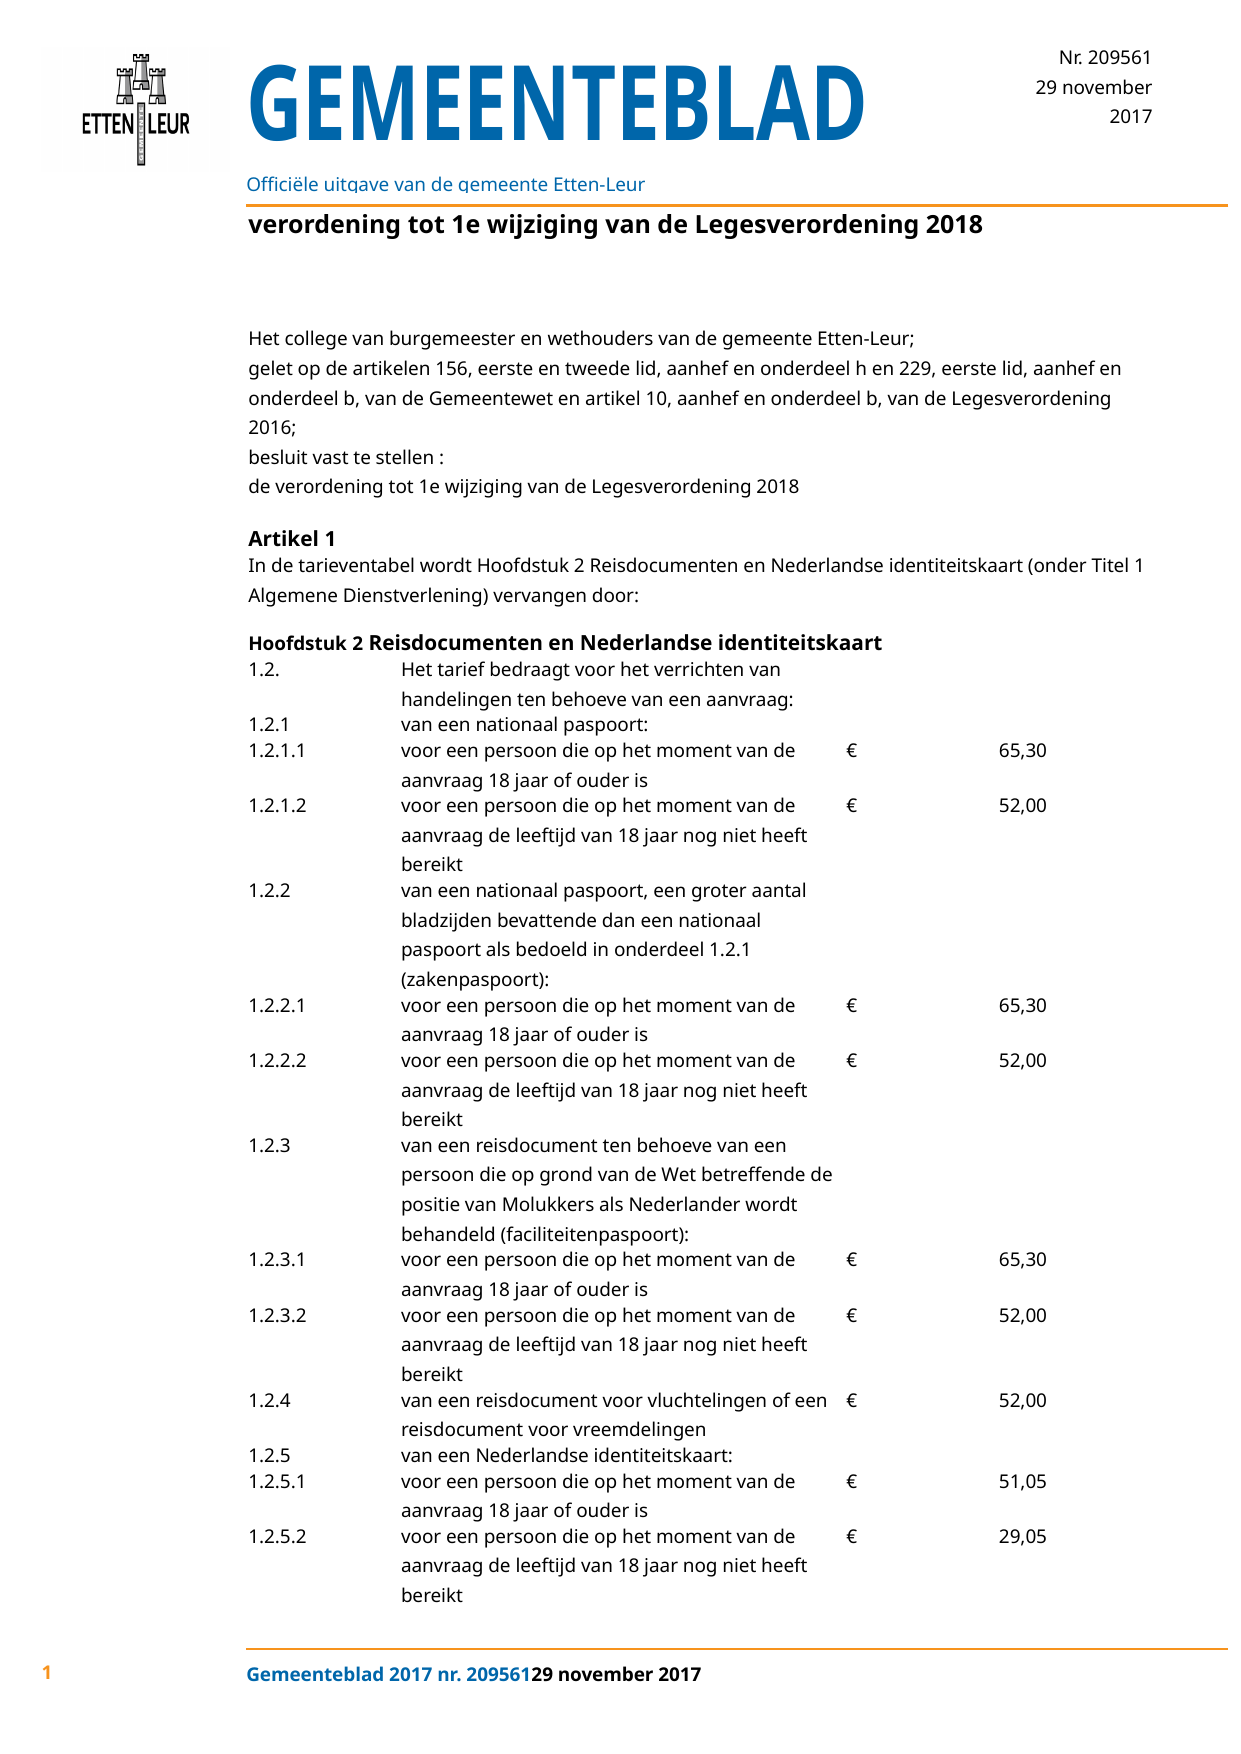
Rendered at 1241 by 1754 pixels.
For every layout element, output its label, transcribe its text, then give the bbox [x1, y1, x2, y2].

table_cell 1.2.1 [248, 711, 401, 737]
table_cell 29,05 [999, 1523, 1152, 1608]
table_header [846, 656, 999, 711]
table_cell van een Nederlandse identiteitskaart: [401, 1442, 846, 1468]
table_cell 1.2.1.1 [248, 737, 401, 792]
table_cell voor een persoon die op het moment van de aanvraag 18 jaar of ouder is [401, 1468, 846, 1523]
table_cell 1.2.2.1 [248, 992, 401, 1047]
text verordening tot 1e wijziging van de Legesverordening 2018 [248, 207, 1152, 241]
table_cell 65,30 [999, 992, 1152, 1047]
table_cell 65,30 [999, 737, 1152, 792]
table_cell van een reisdocument ten behoeve van een persoon die op grond van de Wet betreffende de positie van Molukkers als Nederlander wordt behandeld (faciliteitenpaspoort): [401, 1132, 846, 1247]
table_cell 1.2.5.1 [248, 1468, 401, 1523]
table_cell 1.2.2 [248, 878, 401, 992]
table_header Het tarief bedraagt voor het verrichten van handelingen ten behoeve van een aanvraag: [401, 656, 846, 711]
table_cell van een nationaal paspoort: [401, 711, 846, 737]
text Het college van burgemeester en wethouders van de gemeente Etten-Leur; [248, 326, 1152, 351]
table_cell 52,00 [999, 793, 1152, 877]
table_cell € [846, 1523, 999, 1608]
table_cell 1.2.3 [248, 1132, 401, 1247]
text In de tarieventabel wordt Hoofdstuk 2 Reisdocumenten en Nederlandse identiteitskaart (onder Titel 1 Algemene Dienstverlening) vervangen door: [248, 552, 1152, 608]
table_cell van een reisdocument voor vluchtelingen of een reisdocument voor vreemdelingen [401, 1387, 846, 1442]
text gelet op de artikelen 156, eerste en tweede lid, aanhef en onderdeel h en 229, eerste lid, aanhef en onderdeel b, van de Gemeentewet en artikel 10, aanhef en onderdeel b, van de Legesverordening 2016; [248, 355, 1152, 440]
table_cell € [846, 737, 999, 792]
table_cell € [846, 1468, 999, 1523]
text de verordening tot 1e wijziging van de Legesverordening 2018 [248, 473, 1152, 499]
table_cell [846, 1132, 999, 1247]
table_cell voor een persoon die op het moment van de aanvraag 18 jaar of ouder is [401, 992, 846, 1047]
table_cell 1.2.3.1 [248, 1247, 401, 1302]
table_cell voor een persoon die op het moment van de aanvraag 18 jaar of ouder is [401, 737, 846, 792]
table_cell [999, 1132, 1152, 1247]
table_cell € [846, 1047, 999, 1132]
table_cell [999, 711, 1152, 737]
table_cell 51,05 [999, 1468, 1152, 1523]
table_cell € [846, 1302, 999, 1387]
table_cell [999, 1442, 1152, 1468]
table_cell 1.2.2.2 [248, 1047, 401, 1132]
table_cell 52,00 [999, 1047, 1152, 1132]
table_cell van een nationaal paspoort, een groter aantal bladzijden bevattende dan een nationaal paspoort als bedoeld in onderdeel 1.2.1 (zakenpaspoort): [401, 878, 846, 992]
text besluit vast te stellen : [248, 444, 1152, 470]
table_cell [846, 878, 999, 992]
table_cell € [846, 1387, 999, 1442]
table_cell voor een persoon die op het moment van de aanvraag de leeftijd van 18 jaar nog niet heeft bereikt [401, 1523, 846, 1608]
text Artikel 1 [248, 524, 1152, 552]
text Hoofdstuk 2 Reisdocumenten en Nederlandse identiteitskaart [248, 628, 1152, 656]
table_cell voor een persoon die op het moment van de aanvraag de leeftijd van 18 jaar nog niet heeft bereikt [401, 793, 846, 877]
table_cell voor een persoon die op het moment van de aanvraag de leeftijd van 18 jaar nog niet heeft bereikt [401, 1302, 846, 1387]
table_cell € [846, 1247, 999, 1302]
table_cell € [846, 992, 999, 1047]
table_header 1.2. [248, 656, 401, 711]
table_cell 1.2.5 [248, 1442, 401, 1468]
table_cell 52,00 [999, 1387, 1152, 1442]
table_cell 52,00 [999, 1302, 1152, 1387]
table_cell voor een persoon die op het moment van de aanvraag de leeftijd van 18 jaar nog niet heeft bereikt [401, 1047, 846, 1132]
picture [41, 47, 231, 172]
table_cell 1.2.4 [248, 1387, 401, 1442]
table_cell [846, 711, 999, 737]
table_cell [999, 878, 1152, 992]
table_cell 65,30 [999, 1247, 1152, 1302]
table_cell 1.2.5.2 [248, 1523, 401, 1608]
table_cell voor een persoon die op het moment van de aanvraag 18 jaar of ouder is [401, 1247, 846, 1302]
table_cell 1.2.1.2 [248, 793, 401, 877]
table_cell 1.2.3.2 [248, 1302, 401, 1387]
table_cell [846, 1442, 999, 1468]
table_cell € [846, 793, 999, 877]
table_header [999, 656, 1152, 711]
